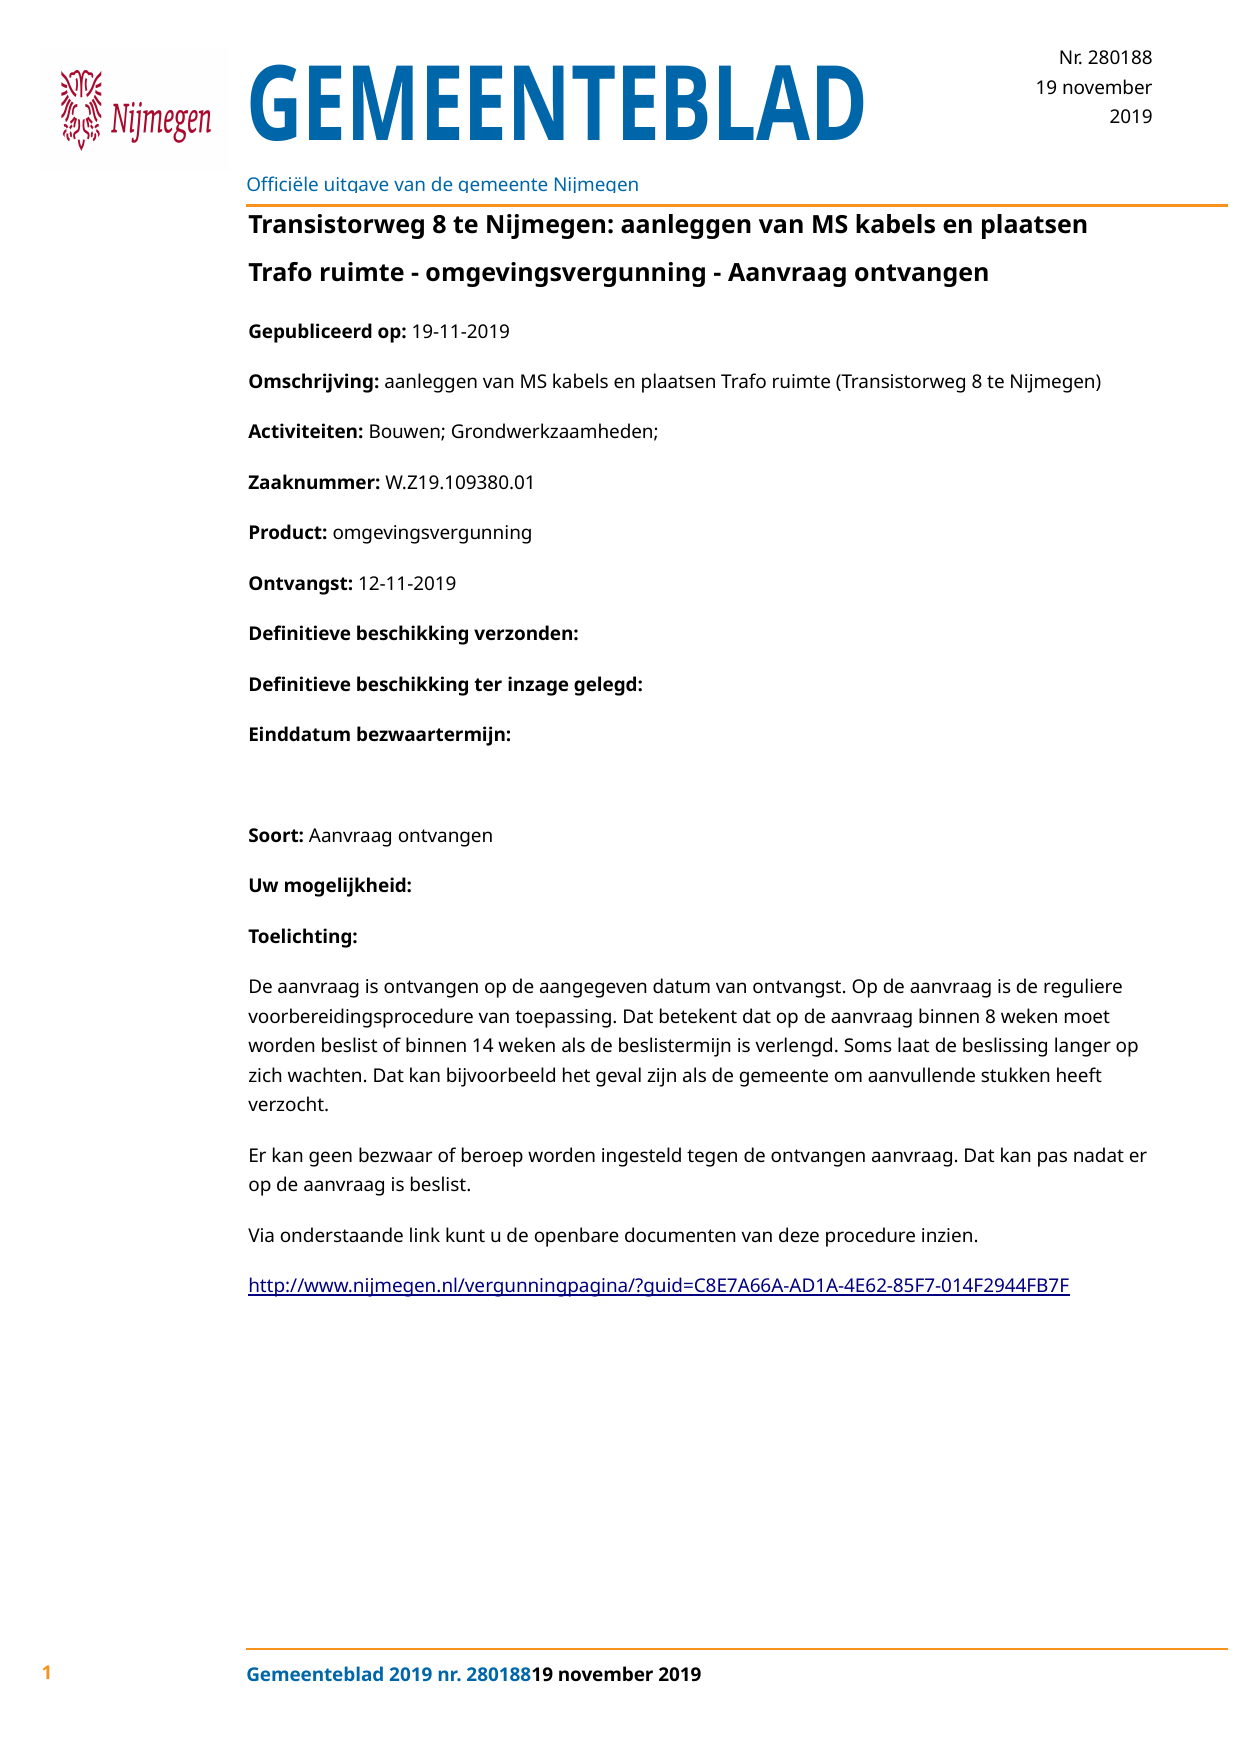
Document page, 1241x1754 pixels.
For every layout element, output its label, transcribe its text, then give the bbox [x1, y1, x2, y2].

text Product: omgevingsvergunning [248, 519, 1152, 545]
text Zaaknummer: W.Z19.109380.01 [248, 469, 1152, 495]
picture [41, 47, 231, 172]
text Er kan geen bezwaar of beroep worden ingesteld tegen de ontvangen aanvraag. Dat kan pas nadat er op de aanvraag is beslist. [248, 1142, 1152, 1197]
text Omschrijving: aanleggen van MS kabels en plaatsen Trafo ruimte (Transistorweg 8 te Nijmegen) [248, 368, 1152, 394]
text Definitieve beschikking ter inzage gelegd: [248, 671, 1152, 697]
text De aanvraag is ontvangen op de aangegeven datum van ontvangst. Op de aanvraag is de reguliere voorbereidingsprocedure van toepassing. Dat betekent dat op de aanvraag binnen 8 weken moet worden beslist of binnen 14 weken als de beslistermijn is verlengd. Soms laat de beslissing langer op zich wachten. Dat kan bijvoorbeeld het geval zijn als de gemeente om aanvullende stukken heeft verzocht. [248, 973, 1152, 1117]
text Gepubliceerd op: 19-11-2019 [248, 318, 1152, 344]
text Transistorweg 8 te Nijmegen: aanleggen van MS kabels en plaatsen Trafo ruimte - omgevingsvergunning - Aanvraag ontvangen [248, 207, 1152, 288]
text Einddatum bezwaartermijn: [248, 721, 1152, 747]
text Uw mogelijkheid: [248, 872, 1152, 898]
text Toelichting: [248, 923, 1152, 949]
text Activiteiten: Bouwen; Grondwerkzaamheden; [248, 419, 1152, 444]
text Definitieve beschikking verzonden: [248, 620, 1152, 646]
text http://www.nijmegen.nl/vergunningpagina/?guid=C8E7A66A-AD1A-4E62-85F7-014F2944FB7F [248, 1272, 1152, 1298]
text Via onderstaande link kunt u de openbare documenten van deze procedure inzien. [248, 1222, 1152, 1248]
text Ontvangst: 12-11-2019 [248, 570, 1152, 596]
text Soort: Aanvraag ontvangen [248, 822, 1152, 848]
